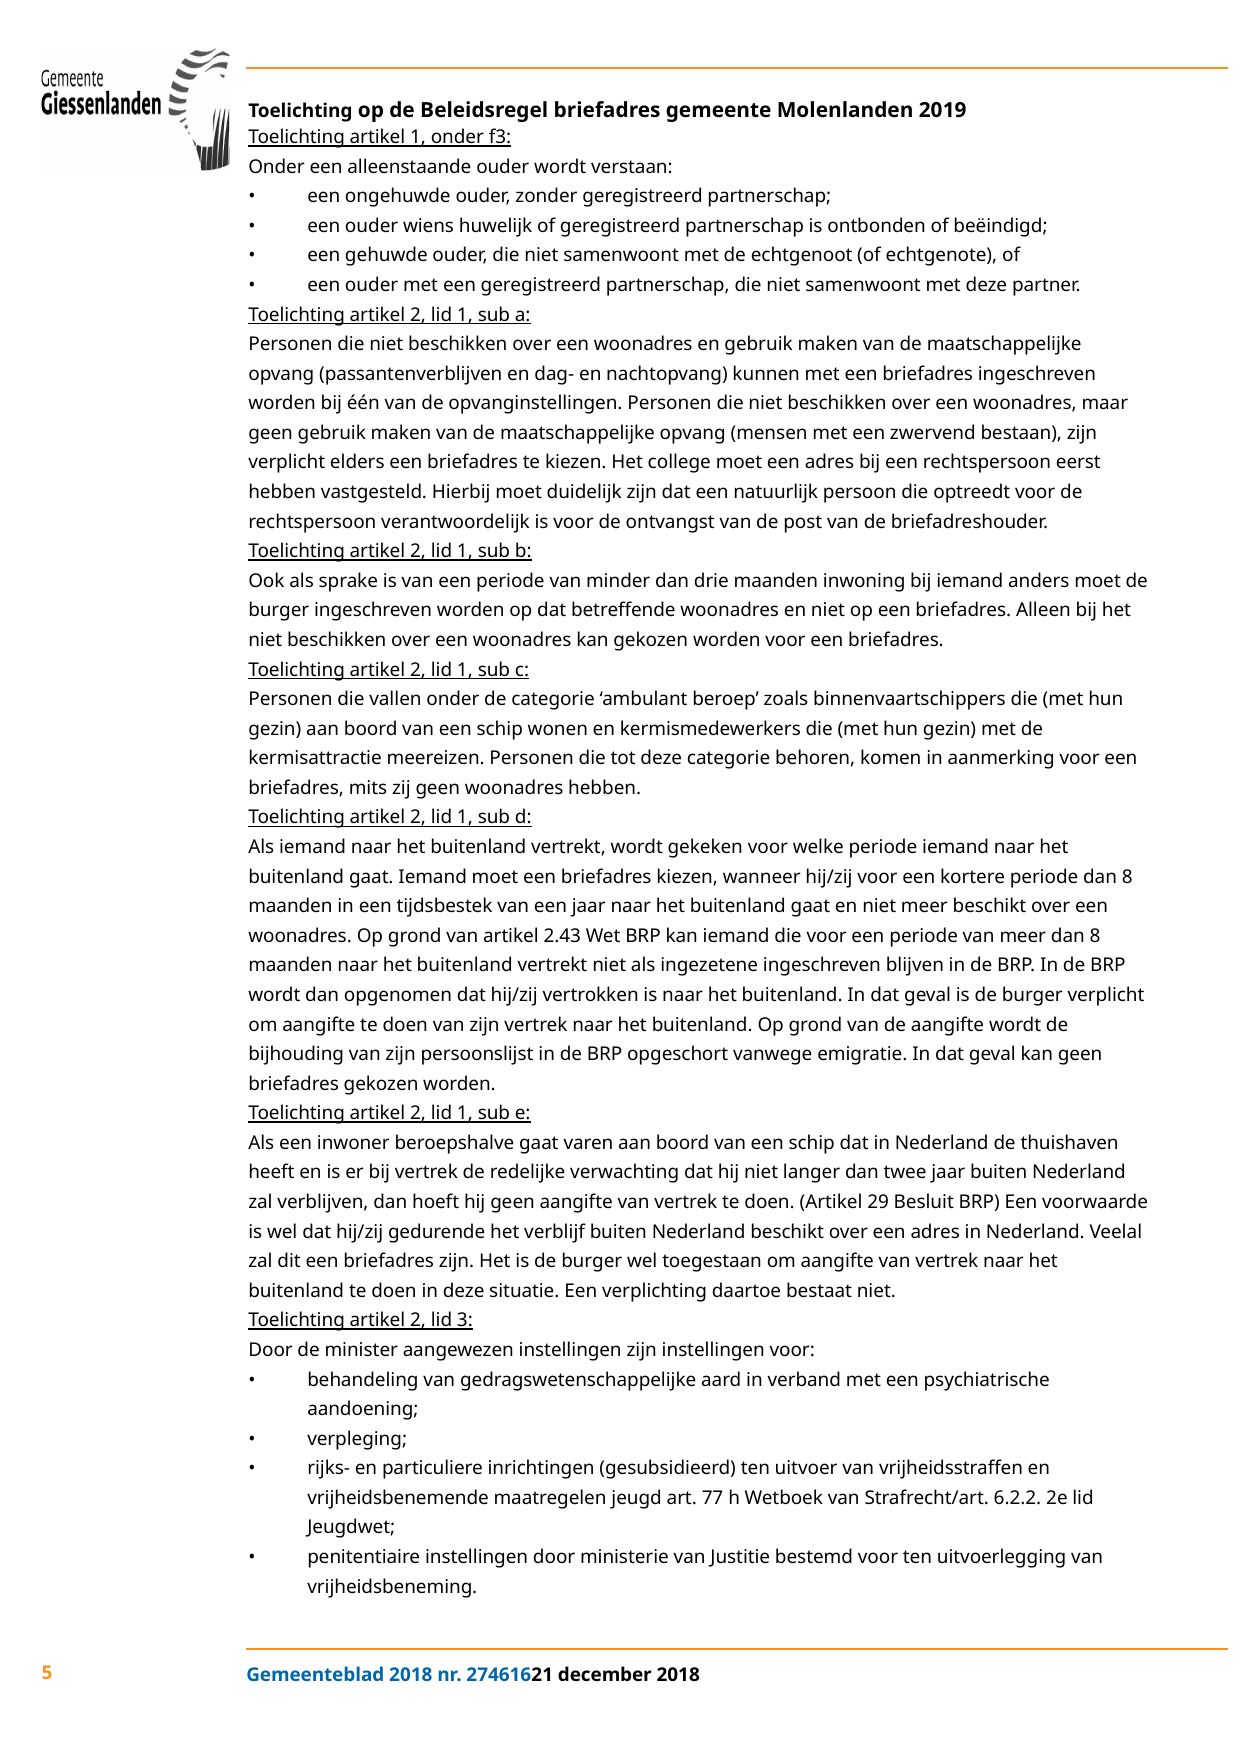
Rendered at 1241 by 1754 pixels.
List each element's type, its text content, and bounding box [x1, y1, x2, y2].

text Toelichting artikel 2, lid 1, sub e: [248, 1099, 1152, 1125]
text Als iemand naar het buitenland vertrekt, wordt gekeken voor welke periode iemand naar het buitenland gaat. Iemand moet een briefadres kiezen, wanneer hij/zij voor een kortere periode dan 8 maanden in een tijdsbestek van een jaar naar het buitenland gaat en niet meer beschikt over een woonadres. Op grond van artikel 2.43 Wet BRP kan iemand die voor een periode van meer dan 8 maanden naar het buitenland vertrekt niet als ingezetene ingeschreven blijven in de BRP. In de BRP wordt dan opgenomen dat hij/zij vertrokken is naar het buitenland. In dat geval is de burger verplicht om aangifte te doen van zijn vertrek naar het buitenland. Op grond van de aangifte wordt de bijhouding van zijn persoonslijst in de BRP opgeschort vanwege emigratie. In dat geval kan geen briefadres gekozen worden. [248, 833, 1152, 1096]
text Toelichting artikel 2, lid 1, sub b: [248, 537, 1152, 563]
list penitentiaire instellingen door ministerie van Justitie bestemd voor ten uitvoerlegging van vrijheidsbeneming. [248, 1543, 1152, 1599]
list een ouder wiens huwelijk of geregistreerd partnerschap is ontbonden of beëindigd; [248, 212, 1152, 238]
text Toelichting artikel 1, onder f3: [248, 123, 1152, 149]
text Toelichting artikel 2, lid 3: [248, 1307, 1152, 1332]
list een ongehuwde ouder, zonder geregistreerd partnerschap; [248, 182, 1152, 208]
list rijks- en particuliere inrichtingen (gesubsidieerd) ten uitvoer van vrijheidsstraffen en vrijheidsbenemende maatregelen jeugd art. 77 h Wetboek van Strafrecht/art. 6.2.2. 2e lid Jeugdwet; [248, 1454, 1152, 1539]
list een gehuwde ouder, die niet samenwoont met de echtgenoot (of echtgenote), of [248, 242, 1152, 267]
list behandeling van gedragswetenschappelijke aard in verband met een psychiatrische aandoening; [248, 1366, 1152, 1421]
text Door de minister aangewezen instellingen zijn instellingen voor: [248, 1336, 1152, 1362]
text Ook als sprake is van een periode van minder dan drie maanden inwoning bij iemand anders moet de burger ingeschreven worden op dat betreffende woonadres en niet op een briefadres. Alleen bij het niet beschikken over een woonadres kan gekozen worden voor een briefadres. [248, 567, 1152, 652]
text Onder een alleenstaande ouder wordt verstaan: [248, 153, 1152, 179]
list verpleging; [248, 1425, 1152, 1451]
picture [41, 47, 231, 172]
text Personen die niet beschikken over een woonadres en gebruik maken van de maatschappelijke opvang (passantenverblijven en dag- en nachtopvang) kunnen met een briefadres ingeschreven worden bij één van de opvanginstellingen. Personen die niet beschikken over een woonadres, maar geen gebruik maken van de maatschappelijke opvang (mensen met een zwervend bestaan), zijn verplicht elders een briefadres te kiezen. Het college moet een adres bij een rechtspersoon eerst hebben vastgesteld. Hierbij moet duidelijk zijn dat een natuurlijk persoon die optreedt voor de rechtspersoon verantwoordelijk is voor de ontvangst van de post van de briefadreshouder. [248, 330, 1152, 534]
text Toelichting artikel 2, lid 1, sub d: [248, 804, 1152, 829]
text Toelichting artikel 2, lid 1, sub c: [248, 656, 1152, 682]
list een ouder met een geregistreerd partnerschap, die niet samenwoont met deze partner. [248, 271, 1152, 297]
text Toelichting op de Beleidsregel briefadres gemeente Molenlanden 2019 [248, 95, 1152, 123]
text Toelichting artikel 2, lid 1, sub a: [248, 301, 1152, 327]
text Als een inwoner beroepshalve gaat varen aan boord van een schip dat in Nederland de thuishaven heeft en is er bij vertrek de redelijke verwachting dat hij niet langer dan twee jaar buiten Nederland zal verblijven, dan hoeft hij geen aangifte van vertrek te doen. (Artikel 29 Besluit BRP) Een voorwaarde is wel dat hij/zij gedurende het verblijf buiten Nederland beschikt over een adres in Nederland. Veelal zal dit een briefadres zijn. Het is de burger wel toegestaan om aangifte van vertrek naar het buitenland te doen in deze situatie. Een verplichting daartoe bestaat niet. [248, 1129, 1152, 1303]
text Personen die vallen onder de categorie ‘ambulant beroep’ zoals binnenvaartschippers die (met hun gezin) aan boord van een schip wonen en kermismedewerkers die (met hun gezin) met de kermisattractie meereizen. Personen die tot deze categorie behoren, komen in aanmerking voor een briefadres, mits zij geen woonadres hebben. [248, 685, 1152, 800]
